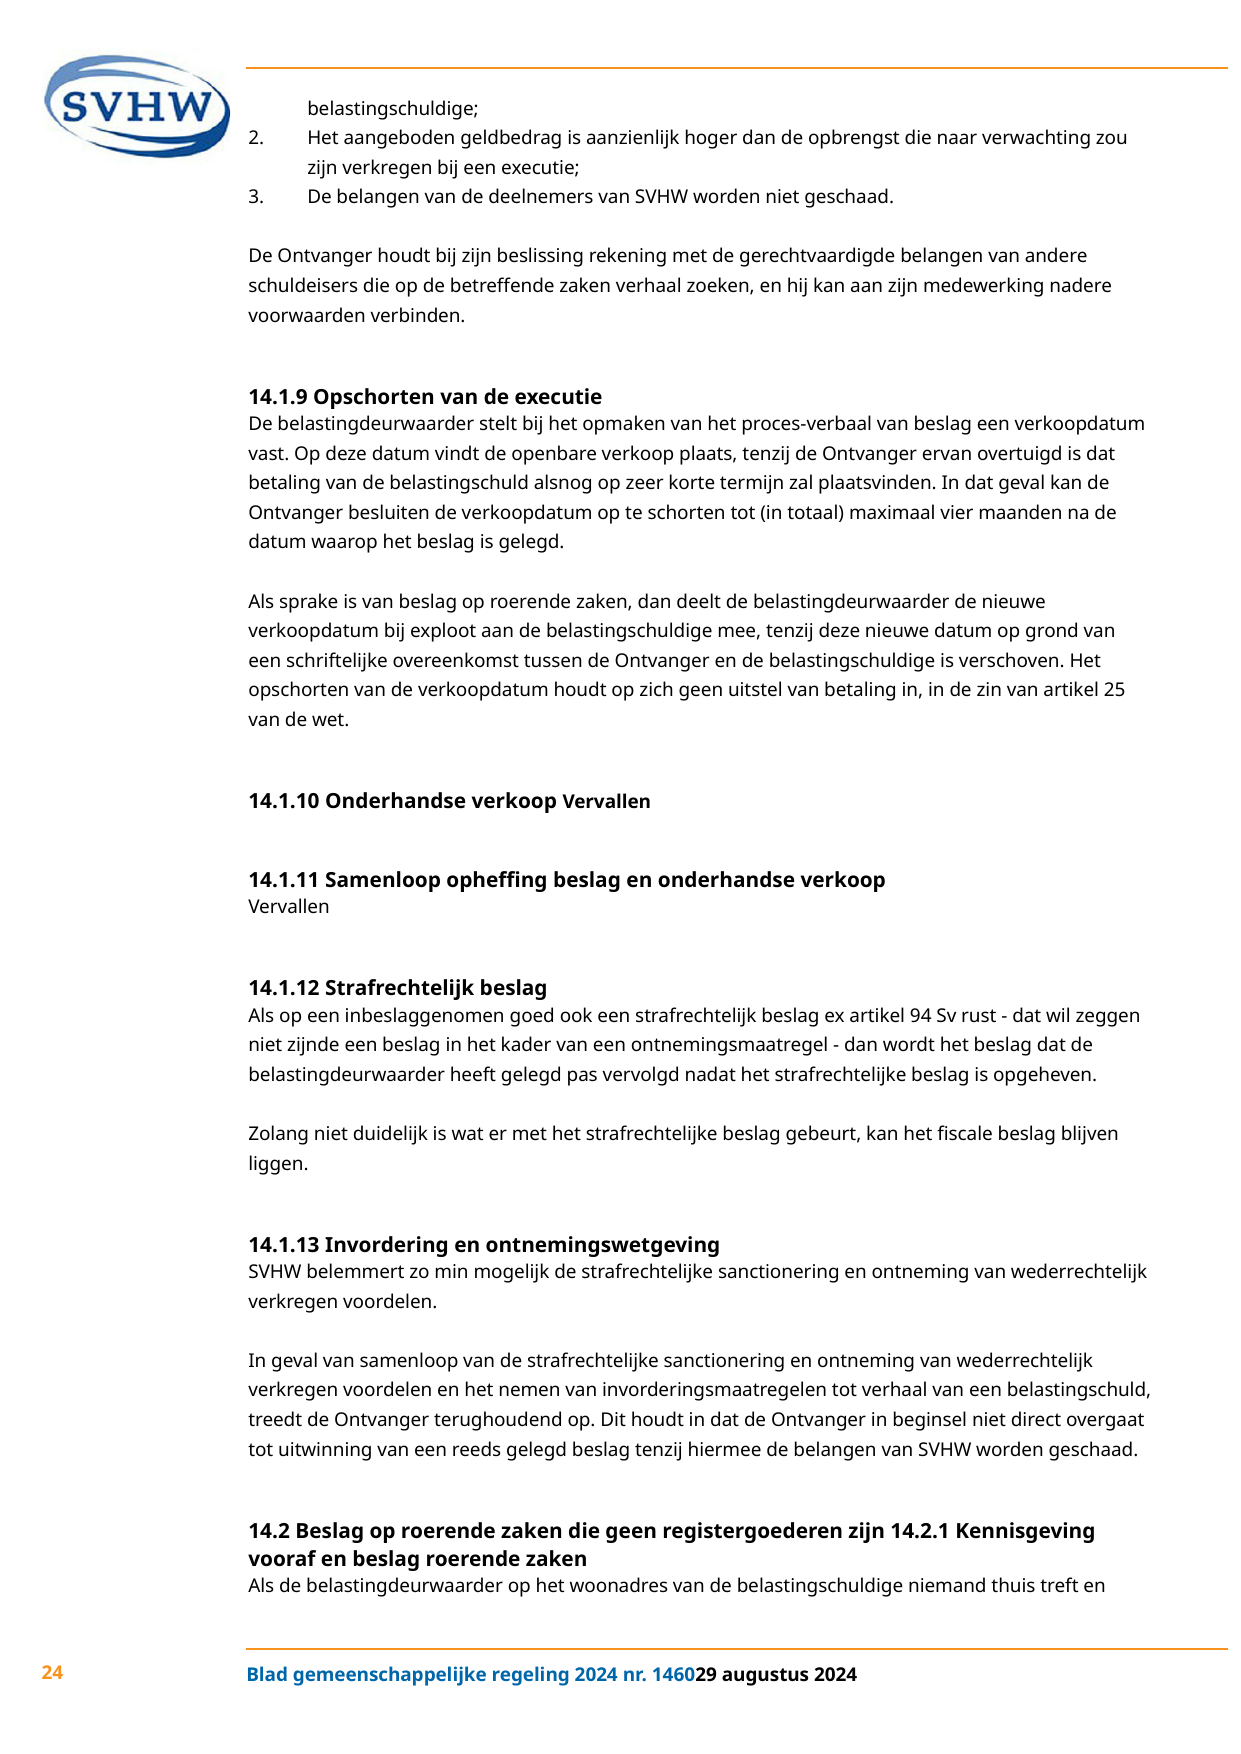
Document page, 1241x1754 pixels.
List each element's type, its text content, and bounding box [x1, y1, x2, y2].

list Het aangeboden geldbedrag is aanzienlijk hoger dan de opbrengst die naar verwachting zou zijn verkregen bij een executie; [248, 124, 1152, 180]
picture [41, 47, 231, 172]
list De belangen van de deelnemers van SVHW worden niet geschaad. [248, 183, 1152, 209]
text 14.1.11 Samenloop opheffing beslag en onderhandse verkoop [248, 865, 1152, 893]
text Zolang niet duidelijk is wat er met het strafrechtelijke beslag gebeurt, kan het fiscale beslag blijven liggen. [248, 1120, 1152, 1176]
list belastingschuldige; [248, 95, 1152, 121]
text 14.2 Beslag op roerende zaken die geen registergoederen zijn 14.2.1 Kennisgeving vooraf en beslag roerende zaken [248, 1516, 1152, 1573]
text Als de belastingdeurwaarder op het woonadres van de belastingschuldige niemand thuis treft en [248, 1573, 1152, 1598]
text 14.1.12 Strafrechtelijk beslag [248, 973, 1152, 1002]
text 14.1.10 Onderhandse verkoop Vervallen [248, 786, 1152, 814]
text Als sprake is van beslag op roerende zaken, dan deelt de belastingdeurwaarder de nieuwe verkoopdatum bij exploot aan de belastingschuldige mee, tenzij deze nieuwe datum op grond van een schriftelijke overeenkomst tussen de Ontvanger en de belastingschuldige is verschoven. Het opschorten van de verkoopdatum houdt op zich geen uitstel van betaling in, in de zin van artikel 25 van de wet. [248, 588, 1152, 732]
text 14.1.9 Opschorten van de executie [248, 382, 1152, 410]
text 14.1.13 Invordering en ontnemingswetgeving [248, 1230, 1152, 1258]
text SVHW belemmert zo min mogelijk de strafrechtelijke sanctionering en ontneming van wederrechtelijk verkregen voordelen. [248, 1258, 1152, 1313]
text Als op een inbeslaggenomen goed ook een strafrechtelijk beslag ex artikel 94 Sv rust - dat wil zeggen niet zijnde een beslag in het kader van een ontnemingsmaatregel - dan wordt het beslag dat de belastingdeurwaarder heeft gelegd pas vervolgd nadat het strafrechtelijke beslag is opgeheven. [248, 1002, 1152, 1087]
text Vervallen [248, 893, 1152, 919]
text De Ontvanger houdt bij zijn beslissing rekening met de gerechtvaardigde belangen van andere schuldeisers die op de betreffende zaken verhaal zoeken, en hij kan aan zijn medewerking nadere voorwaarden verbinden. [248, 243, 1152, 328]
text De belastingdeurwaarder stelt bij het opmaken van het proces-verbaal van beslag een verkoopdatum vast. Op deze datum vindt de openbare verkoop plaats, tenzij de Ontvanger ervan overtuigd is dat betaling van de belastingschuld alsnog op zeer korte termijn zal plaatsvinden. In dat geval kan de Ontvanger besluiten de verkoopdatum op te schorten tot (in totaal) maximaal vier maanden na de datum waarop het beslag is gelegd. [248, 410, 1152, 554]
text In geval van samenloop van de strafrechtelijke sanctionering en ontneming van wederrechtelijk verkregen voordelen en het nemen van invorderingsmaatregelen tot verhaal van een belastingschuld, treedt de Ontvanger terughoudend op. Dit houdt in dat de Ontvanger in beginsel niet direct overgaat tot uitwinning van een reeds gelegd beslag tenzij hiermee de belangen van SVHW worden geschaad. [248, 1347, 1152, 1461]
